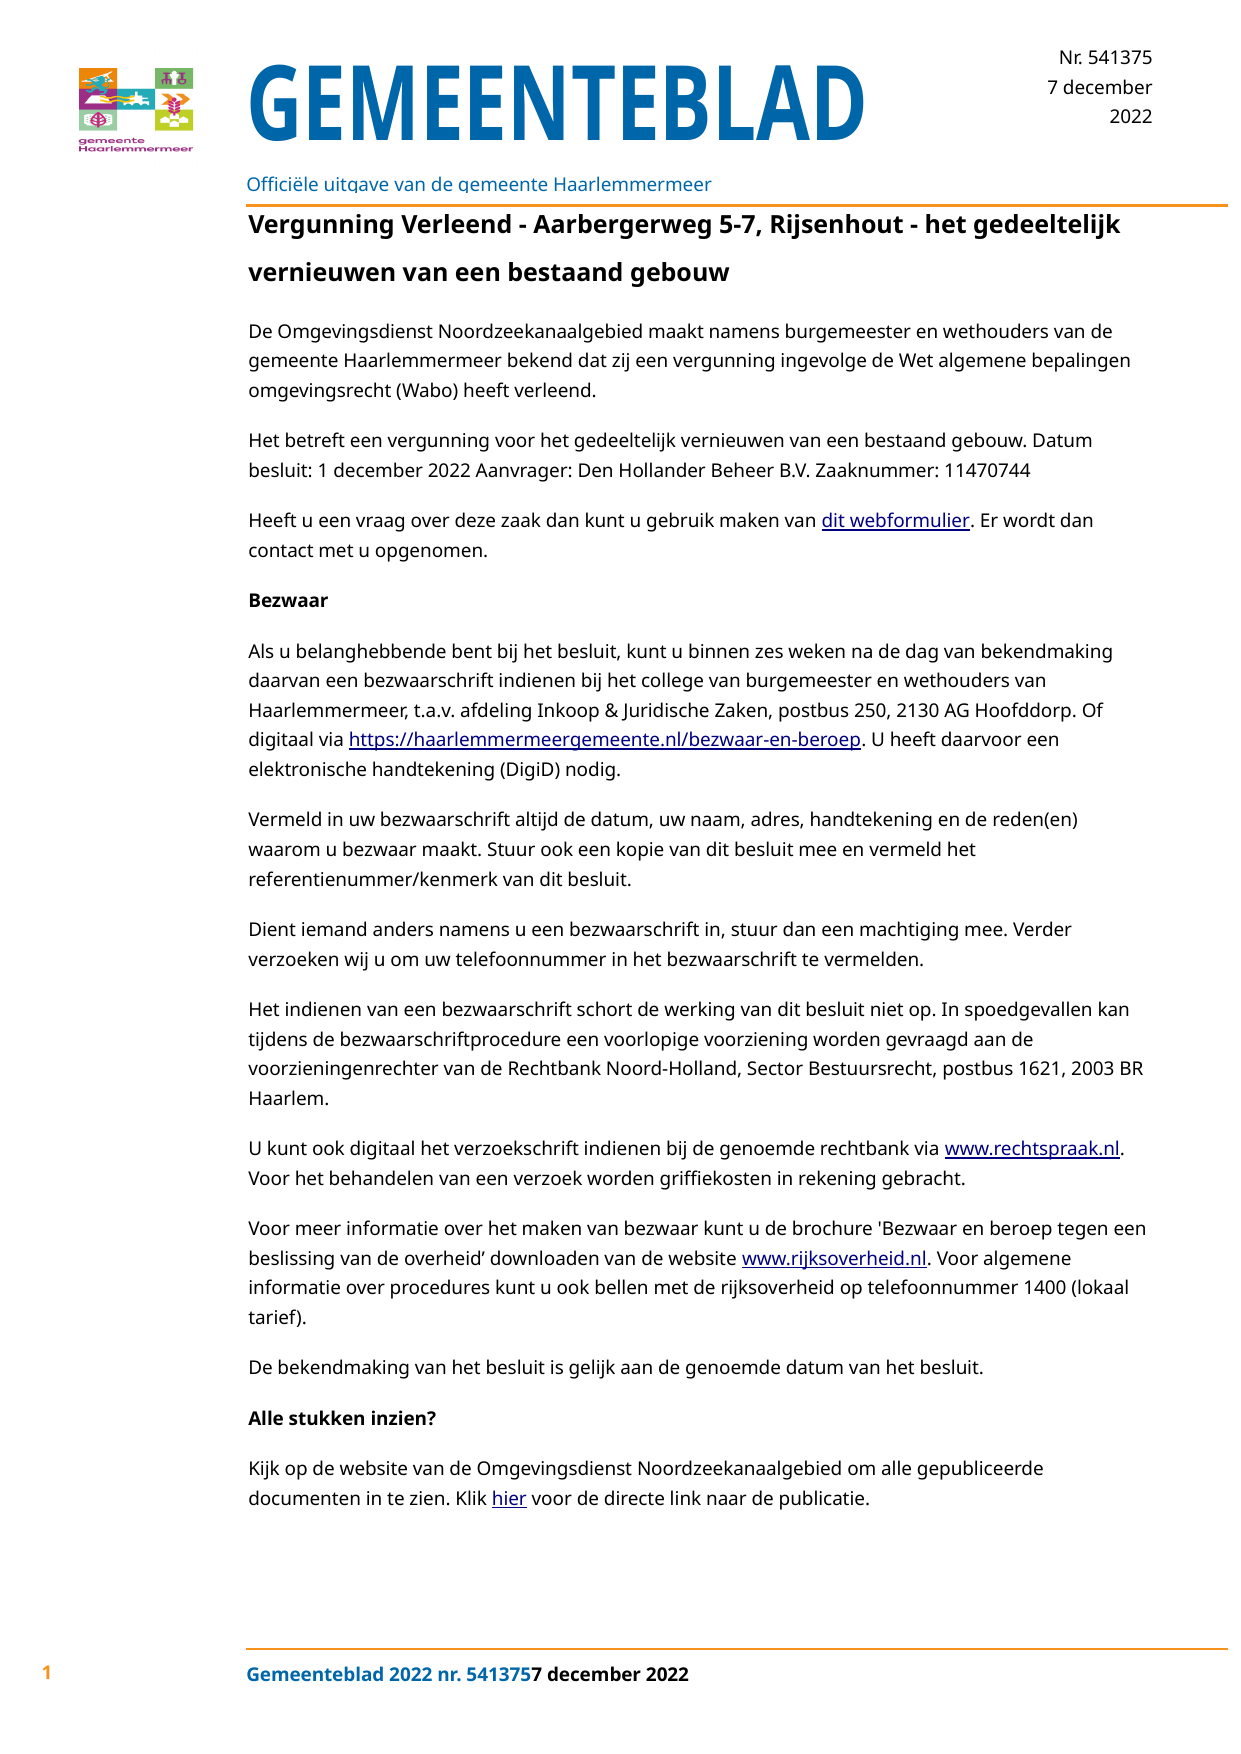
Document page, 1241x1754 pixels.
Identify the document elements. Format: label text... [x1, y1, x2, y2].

text De bekendmaking van het besluit is gelijk aan de genoemde datum van het besluit. [248, 1354, 1152, 1380]
picture [41, 47, 231, 172]
text Het indienen van een bezwaarschrift schort de werking van dit besluit niet op. In spoedgevallen kan tijdens de bezwaarschriftprocedure een voorlopige voorziening worden gevraagd aan de voorzieningenrechter van de Rechtbank Noord-Holland, Sector Bestuursrecht, postbus 1621, 2003 BR Haarlem. [248, 996, 1152, 1111]
text Vermeld in uw bezwaarschrift altijd de datum, uw naam, adres, handtekening en de reden(en) waarom u bezwaar maakt. Stuur ook een kopie van dit besluit mee en vermeld het referentienummer/kenmerk van dit besluit. [248, 807, 1152, 892]
text Dient iemand anders namens u een bezwaarschrift in, stuur dan een machtiging mee. Verder verzoeken wij u om uw telefoonnummer in het bezwaarschrift te vermelden. [248, 916, 1152, 972]
text U kunt ook digitaal het verzoekschrift indienen bij de genoemde rechtbank via www.rechtspraak.nl. Voor het behandelen van een verzoek worden griffiekosten in rekening gebracht. [248, 1135, 1152, 1191]
text Als u belanghebbende bent bij het besluit, kunt u binnen zes weken na de dag van bekendmaking daarvan een bezwaarschrift indienen bij het college van burgemeester en wethouders van Haarlemmermeer, t.a.v. afdeling Inkoop & Juridische Zaken, postbus 250, 2130 AG Hoofddorp. Of digitaal via https://haarlemmermeergemeente.nl/bezwaar-en-beroep. U heeft daarvoor een elektronische handtekening (DigiD) nodig. [248, 638, 1152, 782]
text De Omgevingsdienst Noordzeekanaalgebied maakt namens burgemeester en wethouders van de gemeente Haarlemmermeer bekend dat zij een vergunning ingevolge de Wet algemene bepalingen omgevingsrecht (Wabo) heeft verleend. [248, 318, 1152, 403]
text Voor meer informatie over het maken van bezwaar kunt u de brochure 'Bezwaar en beroep tegen een beslissing van de overheid’ downloaden van de website www.rijksoverheid.nl. Voor algemene informatie over procedures kunt u ook bellen met de rijksoverheid op telefoonnummer 1400 (lokaal tarief). [248, 1215, 1152, 1330]
text Het betreft een vergunning voor het gedeeltelijk vernieuwen van een bestaand gebouw. Datum besluit: 1 december 2022 Aanvrager: Den Hollander Beheer B.V. Zaaknummer: 11470744 [248, 427, 1152, 483]
text Heeft u een vraag over deze zaak dan kunt u gebruik maken van dit webformulier. Er wordt dan contact met u opgenomen. [248, 507, 1152, 563]
text Vergunning Verleend - Aarbergerweg 5-7, Rijsenhout - het gedeeltelijk vernieuwen van een bestaand gebouw [248, 207, 1152, 288]
text Kijk op de website van de Omgevingsdienst Noordzeekanaalgebied om alle gepubliceerde documenten in te zien. Klik hier voor de directe link naar de publicatie. [248, 1455, 1152, 1511]
text Bezwaar [248, 587, 1152, 613]
text Alle stukken inzien? [248, 1405, 1152, 1431]
